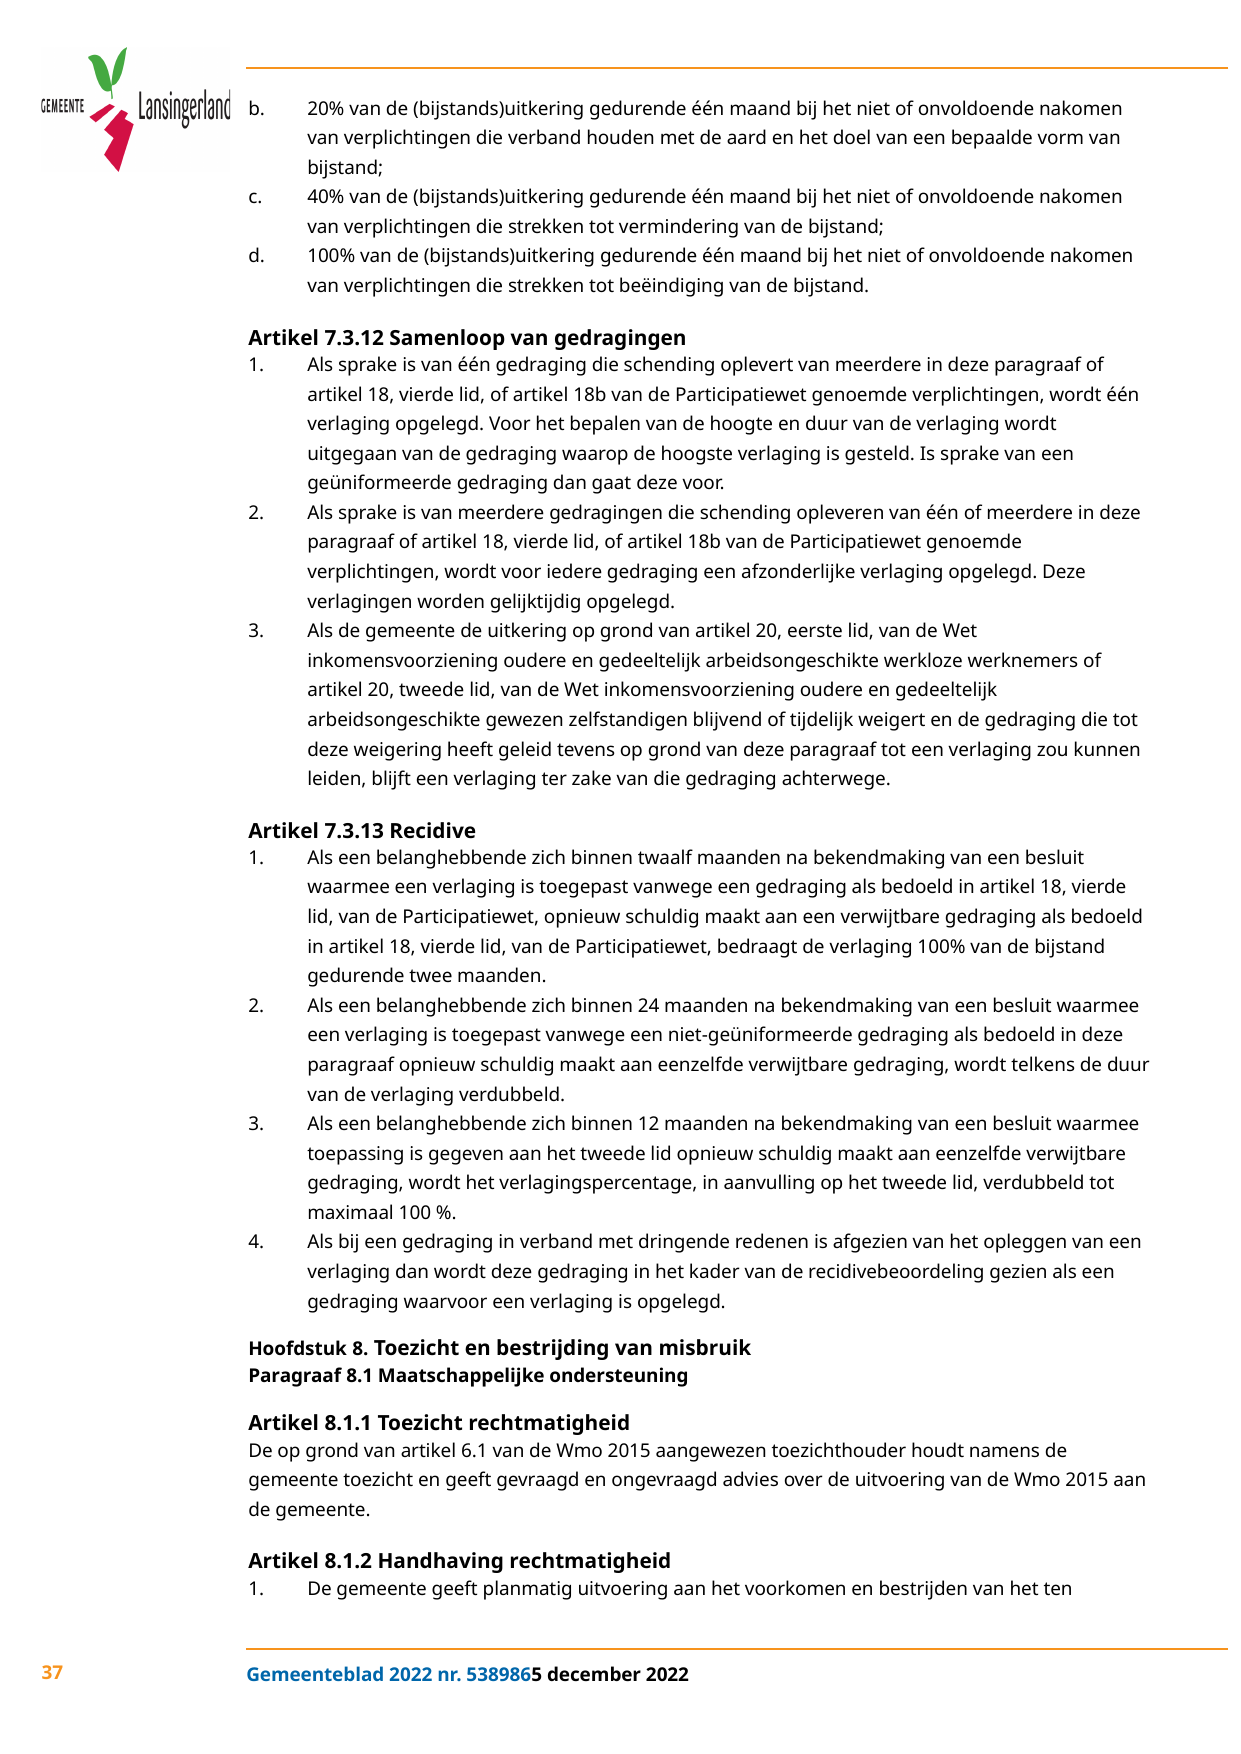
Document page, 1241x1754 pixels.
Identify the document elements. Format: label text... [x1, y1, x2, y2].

text Artikel 8.1.1 Toezicht rechtmatigheid [248, 1408, 1152, 1437]
list Als een belanghebbende zich binnen twaalf maanden na bekendmaking van een besluit waarmee een verlaging is toegepast vanwege een gedraging als bedoeld in artikel 18, vierde lid, van de Participatiewet, opnieuw schuldig maakt aan een verwijtbare gedraging als bedoeld in artikel 18, vierde lid, van de Participatiewet, bedraagt de verlaging 100% van de bijstand gedurende twee maanden. [248, 844, 1152, 988]
text Artikel 8.1.2 Handhaving rechtmatigheid [248, 1547, 1152, 1575]
text Paragraaf 8.1 Maatschappelijke ondersteuning [248, 1362, 1152, 1388]
list Als de gemeente de uitkering op grond van artikel 20, eerste lid, van de Wet inkomensvoorziening oudere en gedeeltelijk arbeidsongeschikte werkloze werknemers of artikel 20, tweede lid, van de Wet inkomensvoorziening oudere en gedeeltelijk arbeidsongeschikte gewezen zelfstandigen blijvend of tijdelijk weigert en de gedraging die tot deze weigering heeft geleid tevens op grond van deze paragraaf tot een verlaging zou kunnen leiden, blijft een verlaging ter zake van die gedraging achterwege. [248, 617, 1152, 791]
list 100% van de (bijstands)uitkering gedurende één maand bij het niet of onvoldoende nakomen van verplichtingen die strekken tot beëindiging van de bijstand. [248, 243, 1152, 298]
list Als sprake is van één gedraging die schending oplevert van meerdere in deze paragraaf of artikel 18, vierde lid, of artikel 18b van de Participatiewet genoemde verplichtingen, wordt één verlaging opgelegd. Voor het bepalen van de hoogte en duur van de verlaging wordt uitgegaan van de gedraging waarop de hoogste verlaging is gesteld. Is sprake van een geüniformeerde gedraging dan gaat deze voor. [248, 351, 1152, 495]
list Als bij een gedraging in verband met dringende redenen is afgezien van het opleggen van een verlaging dan wordt deze gedraging in het kader van de recidivebeoordeling gezien als een gedraging waarvoor een verlaging is opgelegd. [248, 1229, 1152, 1314]
text De op grond van artikel 6.1 van de Wmo 2015 aangewezen toezichthouder houdt namens de gemeente toezicht en geeft gevraagd en ongevraagd advies over de uitvoering van de Wmo 2015 aan de gemeente. [248, 1437, 1152, 1522]
text Artikel 7.3.13 Recidive [248, 816, 1152, 844]
list Als een belanghebbende zich binnen 12 maanden na bekendmaking van een besluit waarmee toepassing is gegeven aan het tweede lid opnieuw schuldig maakt aan eenzelfde verwijtbare gedraging, wordt het verlagingspercentage, in aanvulling op het tweede lid, verdubbeld tot maximaal 100 %. [248, 1110, 1152, 1225]
list 20% van de (bijstands)uitkering gedurende één maand bij het niet of onvoldoende nakomen van verplichtingen die verband houden met de aard en het doel van een bepaalde vorm van bijstand; [248, 95, 1152, 180]
text Artikel 7.3.12 Samenloop van gedragingen [248, 323, 1152, 351]
list Als een belanghebbende zich binnen 24 maanden na bekendmaking van een besluit waarmee een verlaging is toegepast vanwege een niet-geüniformeerde gedraging als bedoeld in deze paragraaf opnieuw schuldig maakt aan eenzelfde verwijtbare gedraging, wordt telkens de duur van de verlaging verdubbeld. [248, 992, 1152, 1107]
text Hoofdstuk 8. Toezicht en bestrijding van misbruik [248, 1333, 1152, 1362]
list 40% van de (bijstands)uitkering gedurende één maand bij het niet of onvoldoende nakomen van verplichtingen die strekken tot vermindering van de bijstand; [248, 183, 1152, 239]
list Als sprake is van meerdere gedragingen die schending opleveren van één of meerdere in deze paragraaf of artikel 18, vierde lid, of artikel 18b van de Participatiewet genoemde verplichtingen, wordt voor iedere gedraging een afzonderlijke verlaging opgelegd. Deze verlagingen worden gelijktijdig opgelegd. [248, 499, 1152, 613]
picture [41, 47, 231, 172]
list De gemeente geeft planmatig uitvoering aan het voorkomen en bestrijden van het ten [248, 1575, 1152, 1601]
